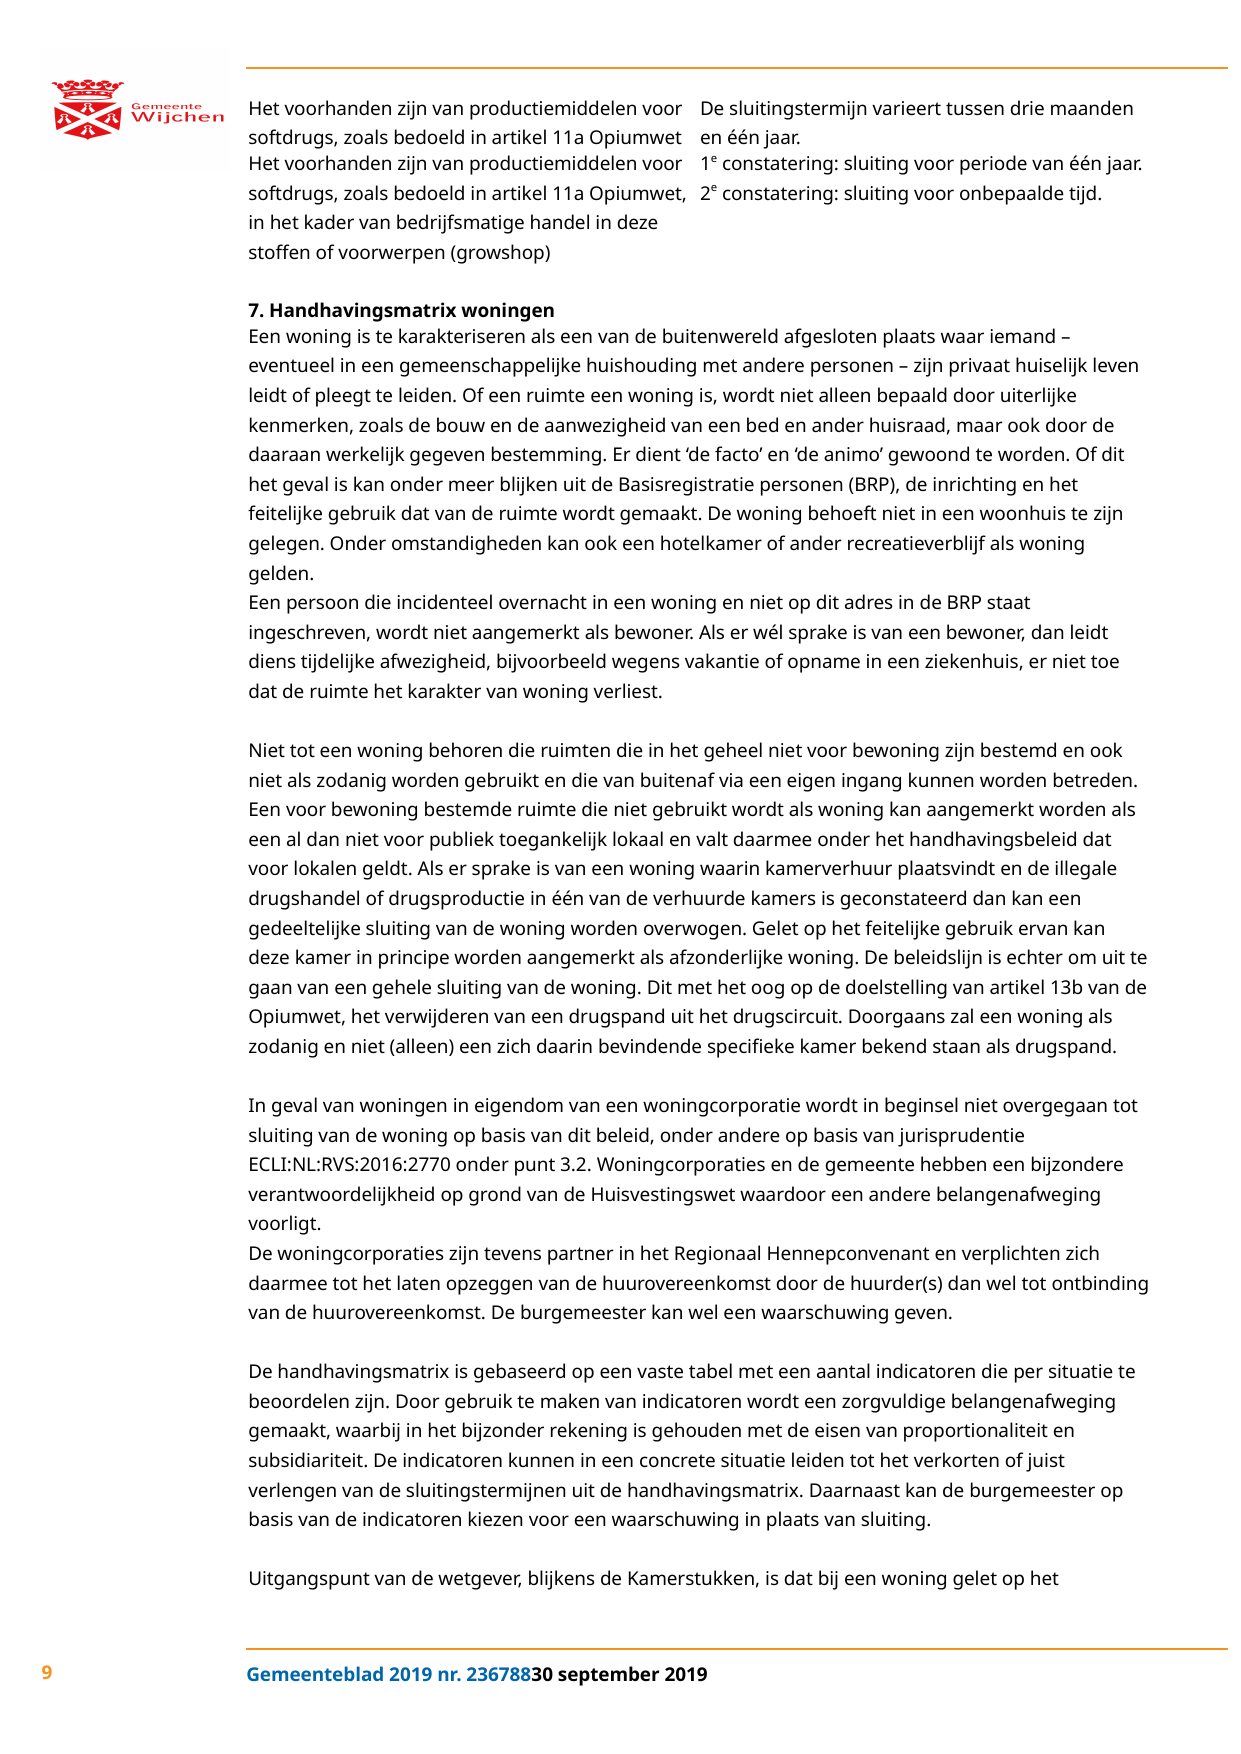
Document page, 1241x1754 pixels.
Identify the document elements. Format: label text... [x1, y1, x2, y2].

text Een persoon die incidenteel overnacht in een woning en niet op dit adres in de BRP staat ingeschreven, wordt niet aangemerkt als bewoner. Als er wél sprake is van een bewoner, dan leidt diens tijdelijke afwezigheid, bijvoorbeeld wegens vakantie of opname in een ziekenhuis, er niet toe dat de ruimte het karakter van woning verliest. [248, 589, 1152, 704]
text De woningcorporaties zijn tevens partner in het Regionaal Hennepconvenant en verplichten zich daarmee tot het laten opzeggen van de huurovereenkomst door de huurder(s) dan wel tot ontbinding van de huurovereenkomst. De burgemeester kan wel een waarschuwing geven. [248, 1240, 1152, 1325]
text Niet tot een woning behoren die ruimten die in het geheel niet voor bewoning zijn bestemd en ook niet als zodanig worden gebruikt en die van buitenaf via een eigen ingang kunnen worden betreden. Een voor bewoning bestemde ruimte die niet gebruikt wordt als woning kan aangemerkt worden als een al dan niet voor publiek toegankelijk lokaal en valt daarmee onder het handhavingsbeleid dat voor lokalen geldt. Als er sprake is van een woning waarin kamerverhuur plaatsvindt en de illegale drugshandel of drugsproductie in één van de verhuurde kamers is geconstateerd dan kan een gedeeltelijke sluiting van de woning worden overwogen. Gelet op het feitelijke gebruik ervan kan deze kamer in principe worden aangemerkt als afzonderlijke woning. De beleidslijn is echter om uit te gaan van een gehele sluiting van de woning. Dit met het oog op de doelstelling van artikel 13b van de Opiumwet, het verwijderen van een drugspand uit het drugscircuit. Doorgaans zal een woning als zodanig en niet (alleen) een zich daarin bevindende specifieke kamer bekend staan als drugspand. [248, 737, 1152, 1059]
text Uitgangspunt van de wetgever, blijkens de Kamerstukken, is dat bij een woning gelet op het [248, 1566, 1152, 1591]
text In geval van woningen in eigendom van een woningcorporatie wordt in beginsel niet overgegaan tot sluiting van de woning op basis van dit beleid, onder andere op basis van jurisprudentie ECLI:NL:RVS:2016:2770 onder punt 3.2. Woningcorporaties en de gemeente hebben een bijzondere verantwoordelijkheid op grond van de Huisvestingswet waardoor een andere belangenafweging voorligt. [248, 1092, 1152, 1236]
text Een woning is te karakteriseren als een van de buitenwereld afgesloten plaats waar iemand – eventueel in een gemeenschappelijke huishouding met andere personen – zijn privaat huiselijk leven leidt of pleegt te leiden. Of een ruimte een woning is, wordt niet alleen bepaald door uiterlijke kenmerken, zoals de bouw en de aanwezigheid van een bed en ander huisraad, maar ook door de daaraan werkelijk gegeven bestemming. Er dient ‘de facto’ en ‘de animo’ gewoond te worden. Of dit het geval is kan onder meer blijken uit de Basisregistratie personen (BRP), de inrichting en het feitelijke gebruik dat van de ruimte wordt gemaakt. De woning behoeft niet in een woonhuis te zijn gelegen. Onder omstandigheden kan ook een hotelkamer of ander recreatieverblijf als woning gelden. [248, 323, 1152, 586]
table_cell 1e constatering: sluiting voor periode van één jaar. 2e constatering: sluiting voor onbepaalde tijd. [700, 150, 1152, 264]
picture [41, 47, 231, 172]
table_cell Het voorhanden zijn van productiemiddelen voor softdrugs, zoals bedoeld in artikel 11a Opiumwet, in het kader van bedrijfsmatige handel in deze stoffen of voorwerpen (growshop) [248, 150, 700, 264]
table_cell De sluitingstermijn varieert tussen drie maanden en één jaar. [700, 95, 1152, 150]
text 7. Handhavingsmatrix woningen [248, 297, 1152, 323]
table_cell Het voorhanden zijn van productiemiddelen voor softdrugs, zoals bedoeld in artikel 11a Opiumwet [248, 95, 700, 150]
text De handhavingsmatrix is gebaseerd op een vaste tabel met een aantal indicatoren die per situatie te beoordelen zijn. Door gebruik te maken van indicatoren wordt een zorgvuldige belangenafweging gemaakt, waarbij in het bijzonder rekening is gehouden met de eisen van proportionaliteit en subsidiariteit. De indicatoren kunnen in een concrete situatie leiden tot het verkorten of juist verlengen van de sluitingstermijnen uit de handhavingsmatrix. Daarnaast kan de burgemeester op basis van de indicatoren kiezen voor een waarschuwing in plaats van sluiting. [248, 1358, 1152, 1532]
